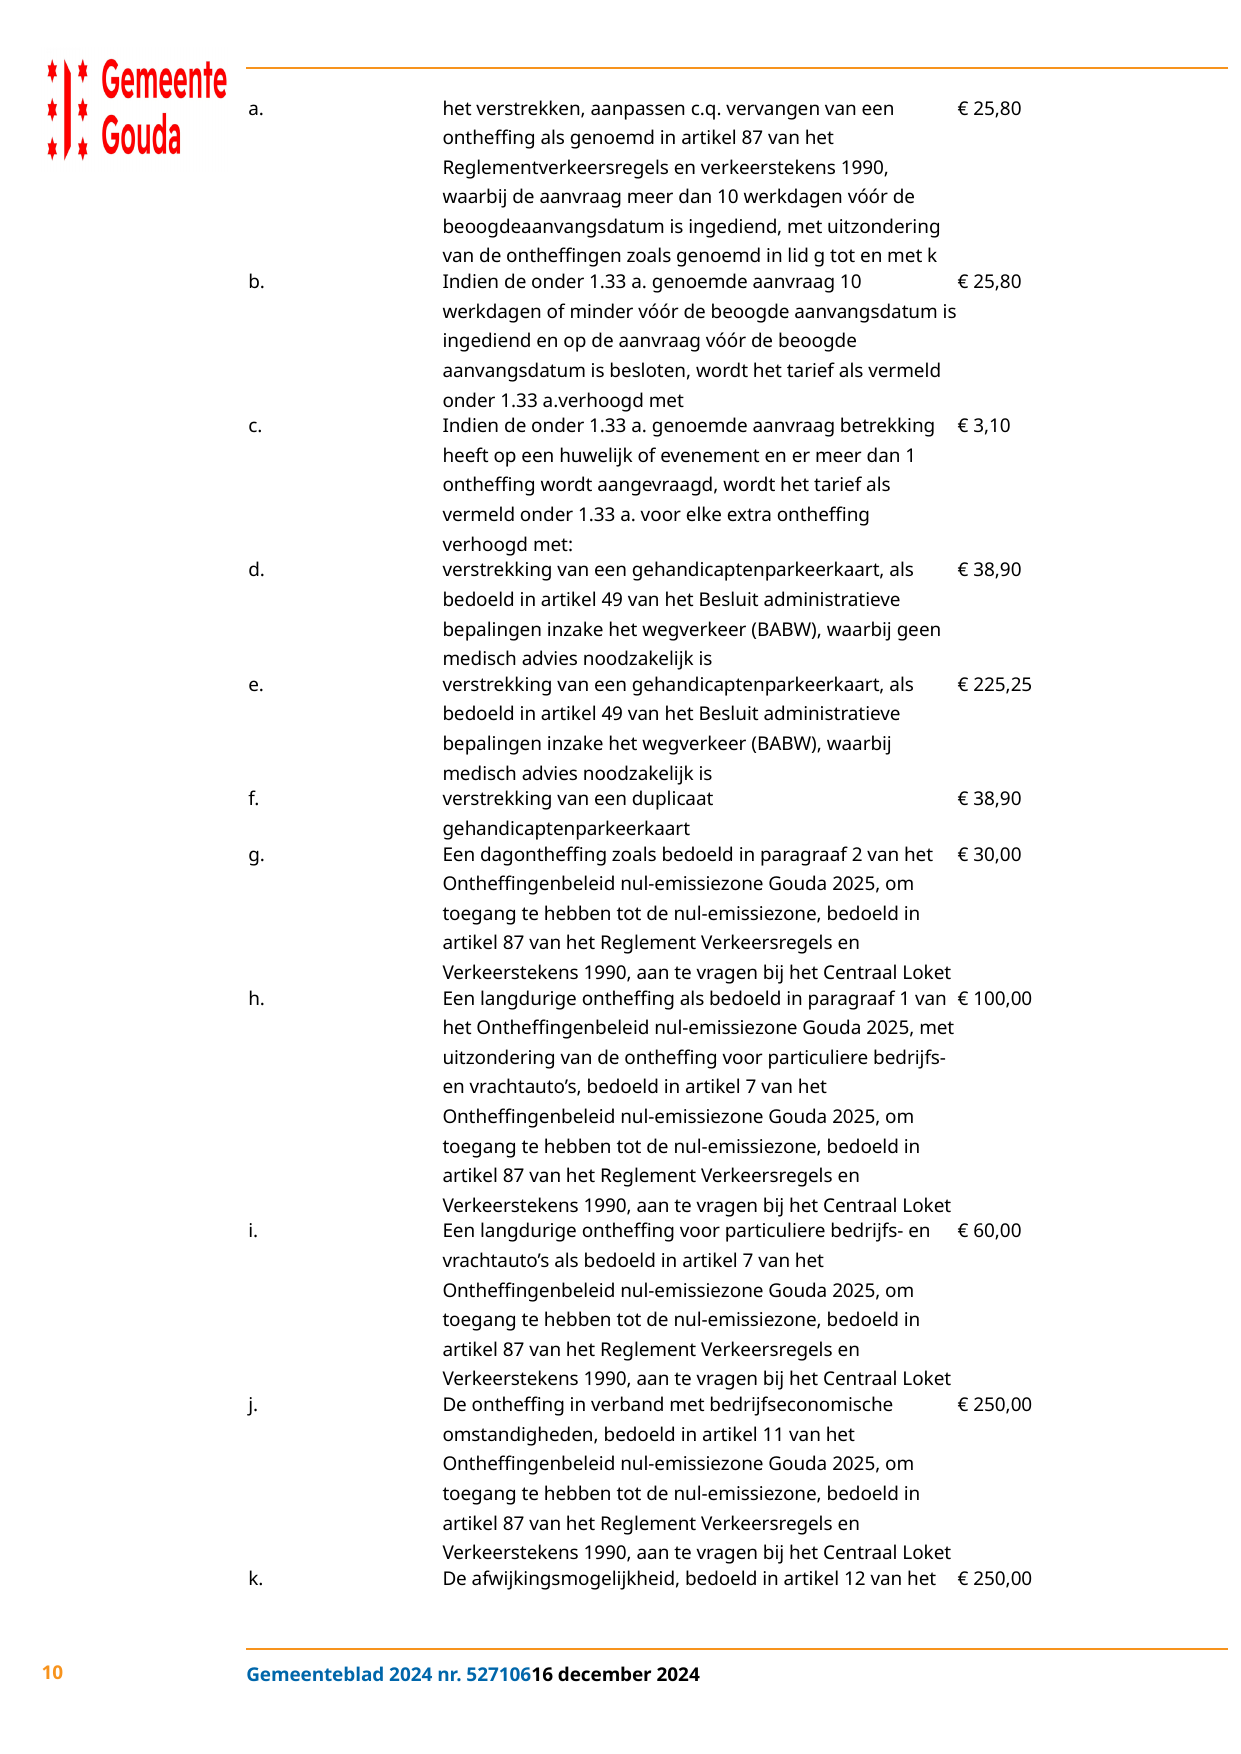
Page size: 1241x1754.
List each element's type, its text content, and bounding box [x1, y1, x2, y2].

table_cell verstrekking van een gehandicaptenparkeerkaart, als bedoeld in artikel 49 van het Besluit administratieve bepalingen inzake het wegverkeer (BABW), waarbij medisch advies noodzakelijk is [442, 671, 957, 786]
table_cell c. [248, 413, 442, 557]
table_cell k. [248, 1565, 442, 1591]
table_cell De ontheffing in verband met bedrijfseconomische omstandigheden, bedoeld in artikel 11 van het Ontheffingenbeleid nul-emissiezone Gouda 2025, om toegang te hebben tot de nul-emissiezone, bedoeld in artikel 87 van het Reglement Verkeersregels en Verkeerstekens 1990, aan te vragen bij het Centraal Loket [442, 1391, 957, 1565]
table_cell a. [248, 95, 442, 268]
table_cell j. [248, 1391, 442, 1565]
table_cell f. [248, 786, 442, 841]
table_cell Indien de onder 1.33 a. genoemde aanvraag 10 werkdagen of minder vóór de beoogde aanvangsdatum is ingediend en op de aanvraag vóór de beoogde aanvangsdatum is besloten, wordt het tarief als vermeld onder 1.33 a.verhoogd met [442, 269, 957, 412]
table_cell e. [248, 671, 442, 786]
table_cell Een dagontheffing zoals bedoeld in paragraaf 2 van het Ontheffingenbeleid nul-emissiezone Gouda 2025, om toegang te hebben tot de nul-emissiezone, bedoeld in artikel 87 van het Reglement Verkeersregels en Verkeerstekens 1990, aan te vragen bij het Centraal Loket [442, 841, 957, 985]
table_cell € 25,80 [958, 95, 1152, 268]
table_cell b. [248, 269, 442, 412]
table_cell verstrekking van een gehandicaptenparkeerkaart, als bedoeld in artikel 49 van het Besluit administratieve bepalingen inzake het wegverkeer (BABW), waarbij geen medisch advies noodzakelijk is [442, 557, 957, 671]
picture [41, 47, 231, 172]
table_cell € 3,10 [958, 413, 1152, 557]
table_cell Indien de onder 1.33 a. genoemde aanvraag betrekking heeft op een huwelijk of evenement en er meer dan 1 ontheffing wordt aangevraagd, wordt het tarief als vermeld onder 1.33 a. voor elke extra ontheffing verhoogd met: [442, 413, 957, 557]
table_cell € 225,25 [958, 671, 1152, 786]
table_cell € 250,00 [958, 1565, 1152, 1591]
table_cell Een langdurige ontheffing voor particuliere bedrijfs- en vrachtauto’s als bedoeld in artikel 7 van het Ontheffingenbeleid nul-emissiezone Gouda 2025, om toegang te hebben tot de nul-emissiezone, bedoeld in artikel 87 van het Reglement Verkeersregels en Verkeerstekens 1990, aan te vragen bij het Centraal Loket [442, 1218, 957, 1391]
table_cell Een langdurige ontheffing als bedoeld in paragraaf 1 van het Ontheffingenbeleid nul-emissiezone Gouda 2025, met uitzondering van de ontheffing voor particuliere bedrijfs- en vrachtauto’s, bedoeld in artikel 7 van het Ontheffingenbeleid nul-emissiezone Gouda 2025, om toegang te hebben tot de nul-emissiezone, bedoeld in artikel 87 van het Reglement Verkeersregels en Verkeerstekens 1990, aan te vragen bij het Centraal Loket [442, 985, 957, 1218]
table_cell € 30,00 [958, 841, 1152, 985]
table_cell i. [248, 1218, 442, 1391]
table_cell € 60,00 [958, 1218, 1152, 1391]
table_cell € 25,80 [958, 269, 1152, 412]
table_cell € 38,90 [958, 786, 1152, 841]
table_cell h. [248, 985, 442, 1218]
table_cell d. [248, 557, 442, 671]
table_cell € 100,00 [958, 985, 1152, 1218]
table_cell g. [248, 841, 442, 985]
table_cell De afwijkingsmogelijkheid, bedoeld in artikel 12 van het [442, 1565, 957, 1591]
table_cell € 38,90 [958, 557, 1152, 671]
table_cell het verstrekken, aanpassen c.q. vervangen van een ontheffing als genoemd in artikel 87 van het Reglementverkeersregels en verkeerstekens 1990, waarbij de aanvraag meer dan 10 werkdagen vóór de beoogdeaanvangsdatum is ingediend, met uitzondering van de ontheffingen zoals genoemd in lid g tot en met k [442, 95, 957, 268]
table_cell € 250,00 [958, 1391, 1152, 1565]
table_cell verstrekking van een duplicaat gehandicaptenparkeerkaart [442, 786, 957, 841]
